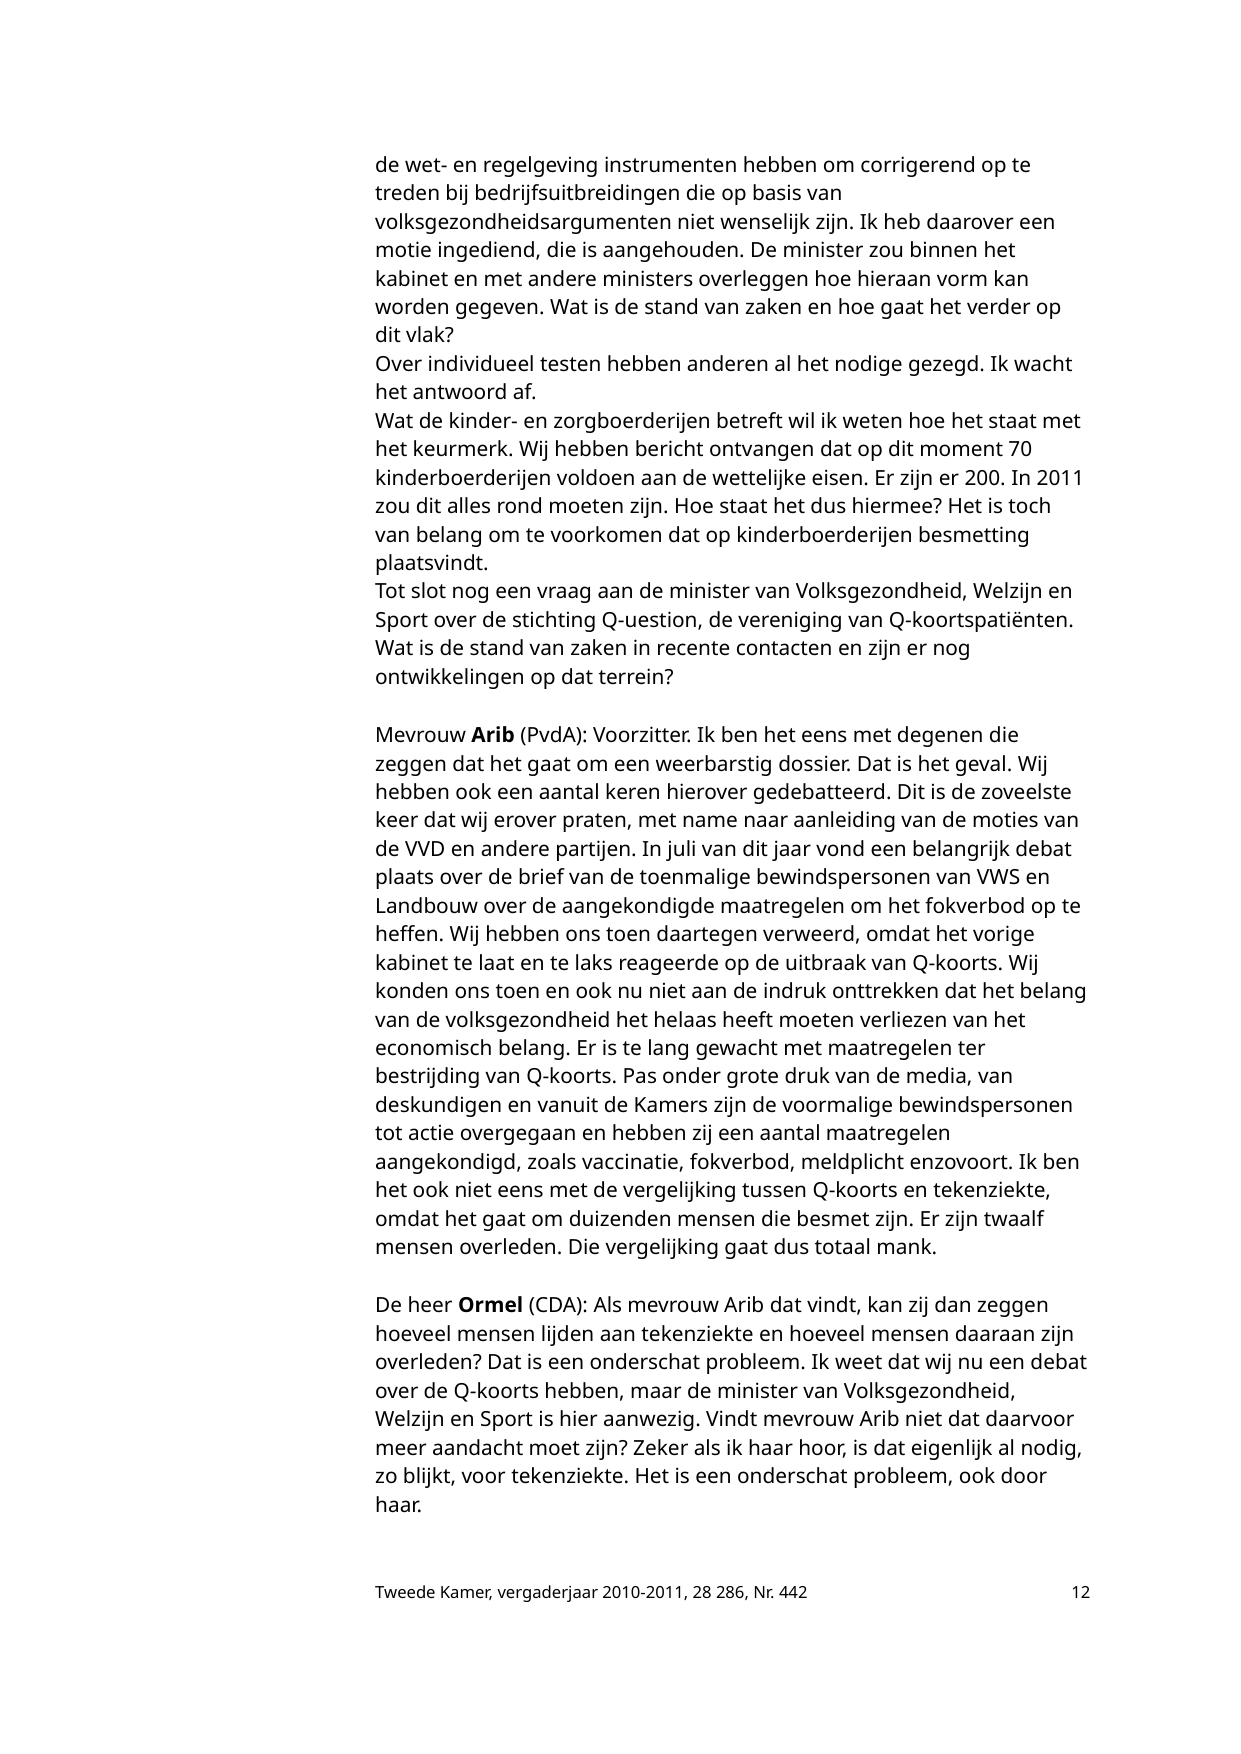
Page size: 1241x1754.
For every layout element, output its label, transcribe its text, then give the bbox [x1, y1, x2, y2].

text de wet- en regelgeving instrumenten hebben om corrigerend op te treden bij bedrijfsuitbreidingen die op basis van volksgezondheidsargumenten niet wenselijk zijn. Ik heb daarover een motie ingediend, die is aangehouden. De minister zou binnen het kabinet en met andere ministers overleggen hoe hieraan vorm kan worden gegeven. Wat is de stand van zaken en hoe gaat het verder op dit vlak? [375, 150, 1090, 349]
text De heer Ormel (CDA): Als mevrouw Arib dat vindt, kan zij dan zeggen hoeveel mensen lijden aan tekenziekte en hoeveel mensen daaraan zijn overleden? Dat is een onderschat probleem. Ik weet dat wij nu een debat over de Q-koorts hebben, maar de minister van Volksgezondheid, Welzijn en Sport is hier aanwezig. Vindt mevrouw Arib niet dat daarvoor meer aandacht moet zijn? Zeker als ik haar hoor, is dat eigenlijk al nodig, zo blijkt, voor tekenziekte. Het is een onderschat probleem, ook door haar. [375, 1291, 1090, 1518]
text Wat de kinder- en zorgboerderijen betreft wil ik weten hoe het staat met het keurmerk. Wij hebben bericht ontvangen dat op dit moment 70 kinderboerderijen voldoen aan de wettelijke eisen. Er zijn er 200. In 2011 zou dit alles rond moeten zijn. Hoe staat het dus hiermee? Het is toch van belang om te voorkomen dat op kinderboerderijen besmetting plaatsvindt. [375, 406, 1090, 577]
text Over individueel testen hebben anderen al het nodige gezegd. Ik wacht het antwoord af. [375, 349, 1090, 406]
text Tot slot nog een vraag aan de minister van Volksgezondheid, Welzijn en Sport over de stichting Q-uestion, de vereniging van Q-koortspatiënten. Wat is de stand van zaken in recente contacten en zijn er nog ontwikkelingen op dat terrein? [375, 577, 1090, 690]
text Mevrouw Arib (PvdA): Voorzitter. Ik ben het eens met degenen die zeggen dat het gaat om een weerbarstig dossier. Dat is het geval. Wij hebben ook een aantal keren hierover gedebatteerd. Dit is de zoveelste keer dat wij erover praten, met name naar aanleiding van de moties van de VVD en andere partijen. In juli van dit jaar vond een belangrijk debat plaats over de brief van de toenmalige bewindspersonen van VWS en Landbouw over de aangekondigde maatregelen om het fokverbod op te heffen. Wij hebben ons toen daartegen verweerd, omdat het vorige kabinet te laat en te laks reageerde op de uitbraak van Q-koorts. Wij konden ons toen en ook nu niet aan de indruk onttrekken dat het belang van de volksgezondheid het helaas heeft moeten verliezen van het economisch belang. Er is te lang gewacht met maatregelen ter bestrijding van Q-koorts. Pas onder grote druk van de media, van deskundigen en vanuit de Kamers zijn de voormalige bewindspersonen tot actie overgegaan en hebben zij een aantal maatregelen aangekondigd, zoals vaccinatie, fokverbod, meldplicht enzovoort. Ik ben het ook niet eens met de vergelijking tussen Q-koorts en tekenziekte, omdat het gaat om duizenden mensen die besmet zijn. Er zijn twaalf mensen overleden. Die vergelijking gaat dus totaal mank. [375, 720, 1090, 1261]
